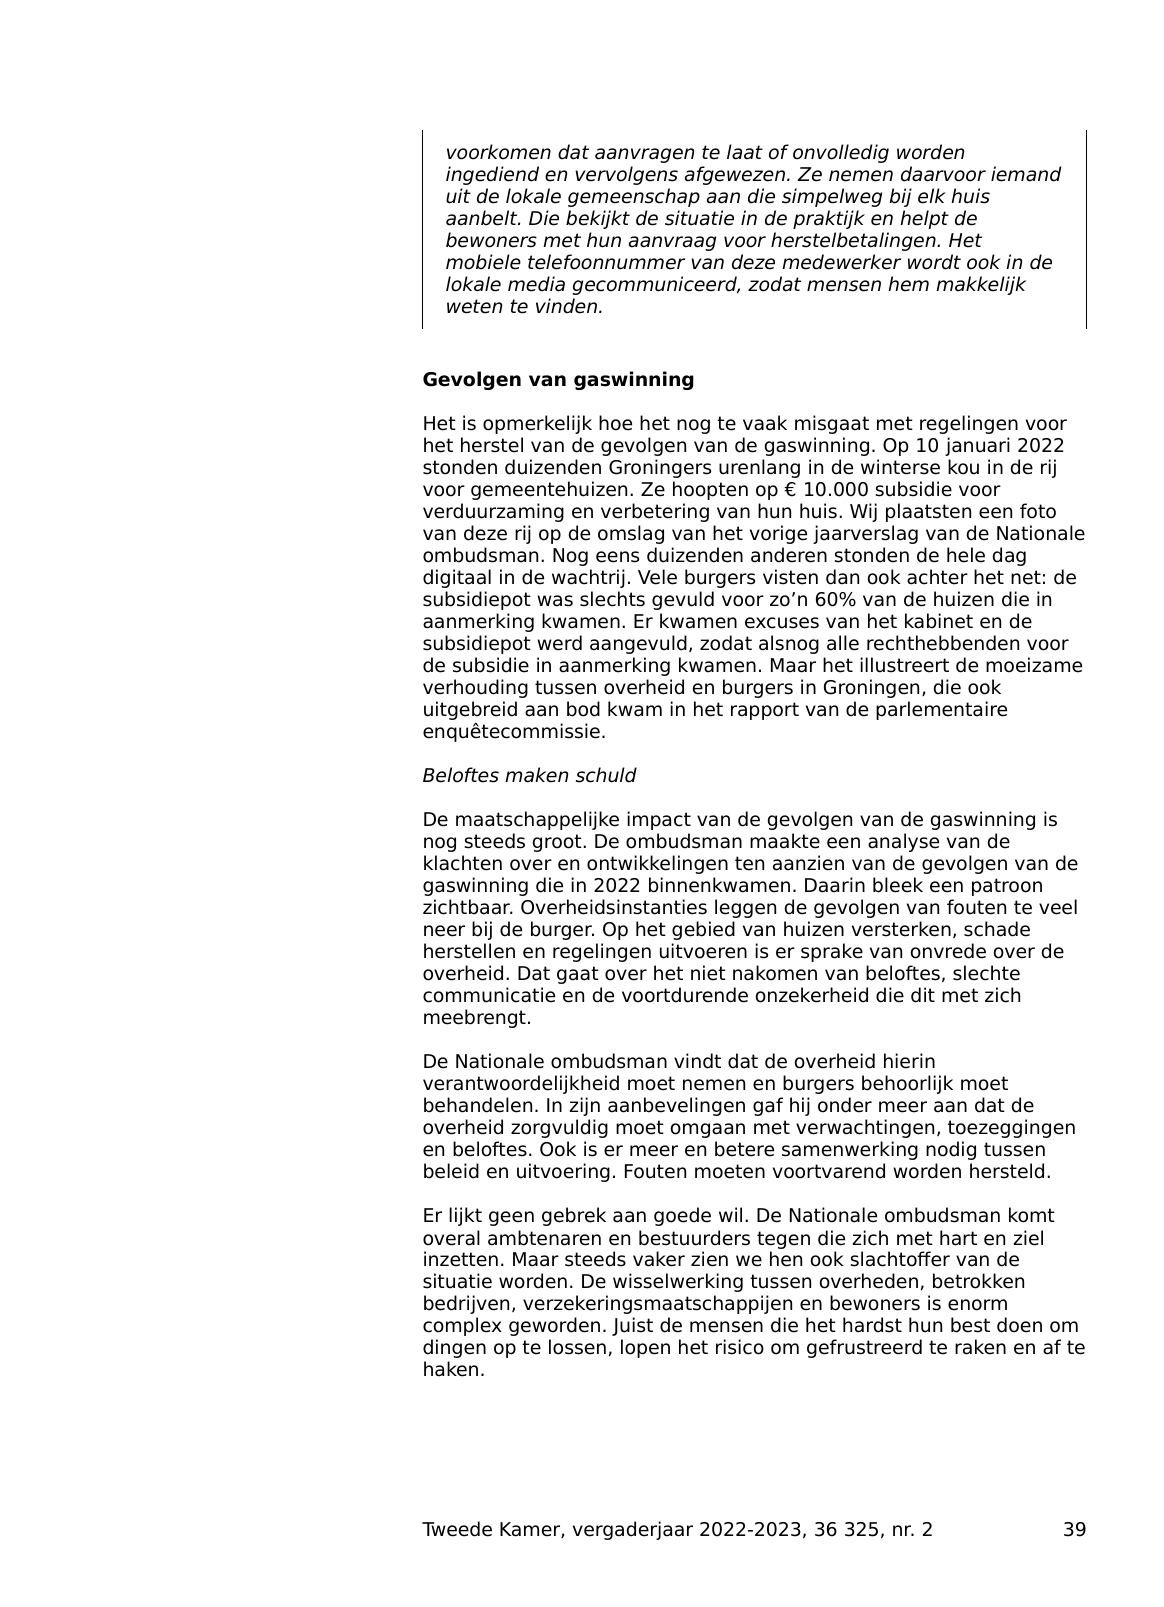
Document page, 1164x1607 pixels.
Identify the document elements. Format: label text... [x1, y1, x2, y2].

table_header voorkomen dat aanvragen te laat of onvolledig worden ingediend en vervolgens afgewezen. Ze nemen daarvoor iemand uit de lokale gemeenschap aan die simpelweg bij elk huis aanbelt. Die bekijkt de situatie in de praktijk en helpt de bewoners met hun aanvraag voor herstelbetalingen. Het mobiele telefoonnummer van deze medewerker wordt ook in de lokale media gecommuniceerd, zodat mensen hem makkelijk weten te vinden. [423, 130, 1086, 329]
text Er lijkt geen gebrek aan goede wil. De Nationale ombudsman komt overal ambtenaren en bestuurders tegen die zich met hart en ziel inzetten. Maar steeds vaker zien we hen ook slachtoffer van de situatie worden. De wisselwerking tussen overheden, betrokken bedrijven, verzekeringsmaatschappijen en bewoners is enorm complex geworden. Juist de mensen die het hardst hun best doen om dingen op te lossen, lopen het risico om gefrustreerd te raken en af te haken. [422, 1205, 1087, 1381]
subtitle Beloftes maken schuld [422, 765, 1087, 787]
text De maatschappelijke impact van de gevolgen van de gaswinning is nog steeds groot. De ombudsman maakte een analyse van de klachten over en ontwikkelingen ten aanzien van de gevolgen van de gaswinning die in 2022 binnenkwamen. Daarin bleek een patroon zichtbaar. Overheidsinstanties leggen de gevolgen van fouten te veel neer bij de burger. Op het gebied van huizen versterken, schade herstellen en regelingen uitvoeren is er sprake van onvrede over de overheid. Dat gaat over het niet nakomen van beloftes, slechte communicatie en de voortdurende onzekerheid die dit met zich meebrengt. [422, 809, 1087, 1029]
subtitle Gevolgen van gaswinning [422, 369, 1087, 391]
text De Nationale ombudsman vindt dat de overheid hierin verantwoordelijkheid moet nemen en burgers behoorlijk moet behandelen. In zijn aanbevelingen gaf hij onder meer aan dat de overheid zorgvuldig moet omgaan met verwachtingen, toezeggingen en beloftes. Ook is er meer en betere samenwerking nodig tussen beleid en uitvoering. Fouten moeten voortvarend worden hersteld. [422, 1051, 1087, 1183]
text Het is opmerkelijk hoe het nog te vaak misgaat met regelingen voor het herstel van de gevolgen van de gaswinning. Op 10 januari 2022 stonden duizenden Groningers urenlang in de winterse kou in de rij voor gemeentehuizen. Ze hoopten op € 10.000 subsidie voor verduurzaming en verbetering van hun huis. Wij plaatsten een foto van deze rij op de omslag van het vorige jaarverslag van de Nationale ombudsman. Nog eens duizenden anderen stonden de hele dag digitaal in de wachtrij. Vele burgers visten dan ook achter het net: de subsidiepot was slechts gevuld voor zo’n 60% van de huizen die in aanmerking kwamen. Er kwamen excuses van het kabinet en de subsidiepot werd aangevuld, zodat alsnog alle rechthebbenden voor de subsidie in aanmerking kwamen. Maar het illustreert de moeizame verhouding tussen overheid en burgers in Groningen, die ook uitgebreid aan bod kwam in het rapport van de parlementaire enquêtecommissie. [422, 413, 1087, 743]
